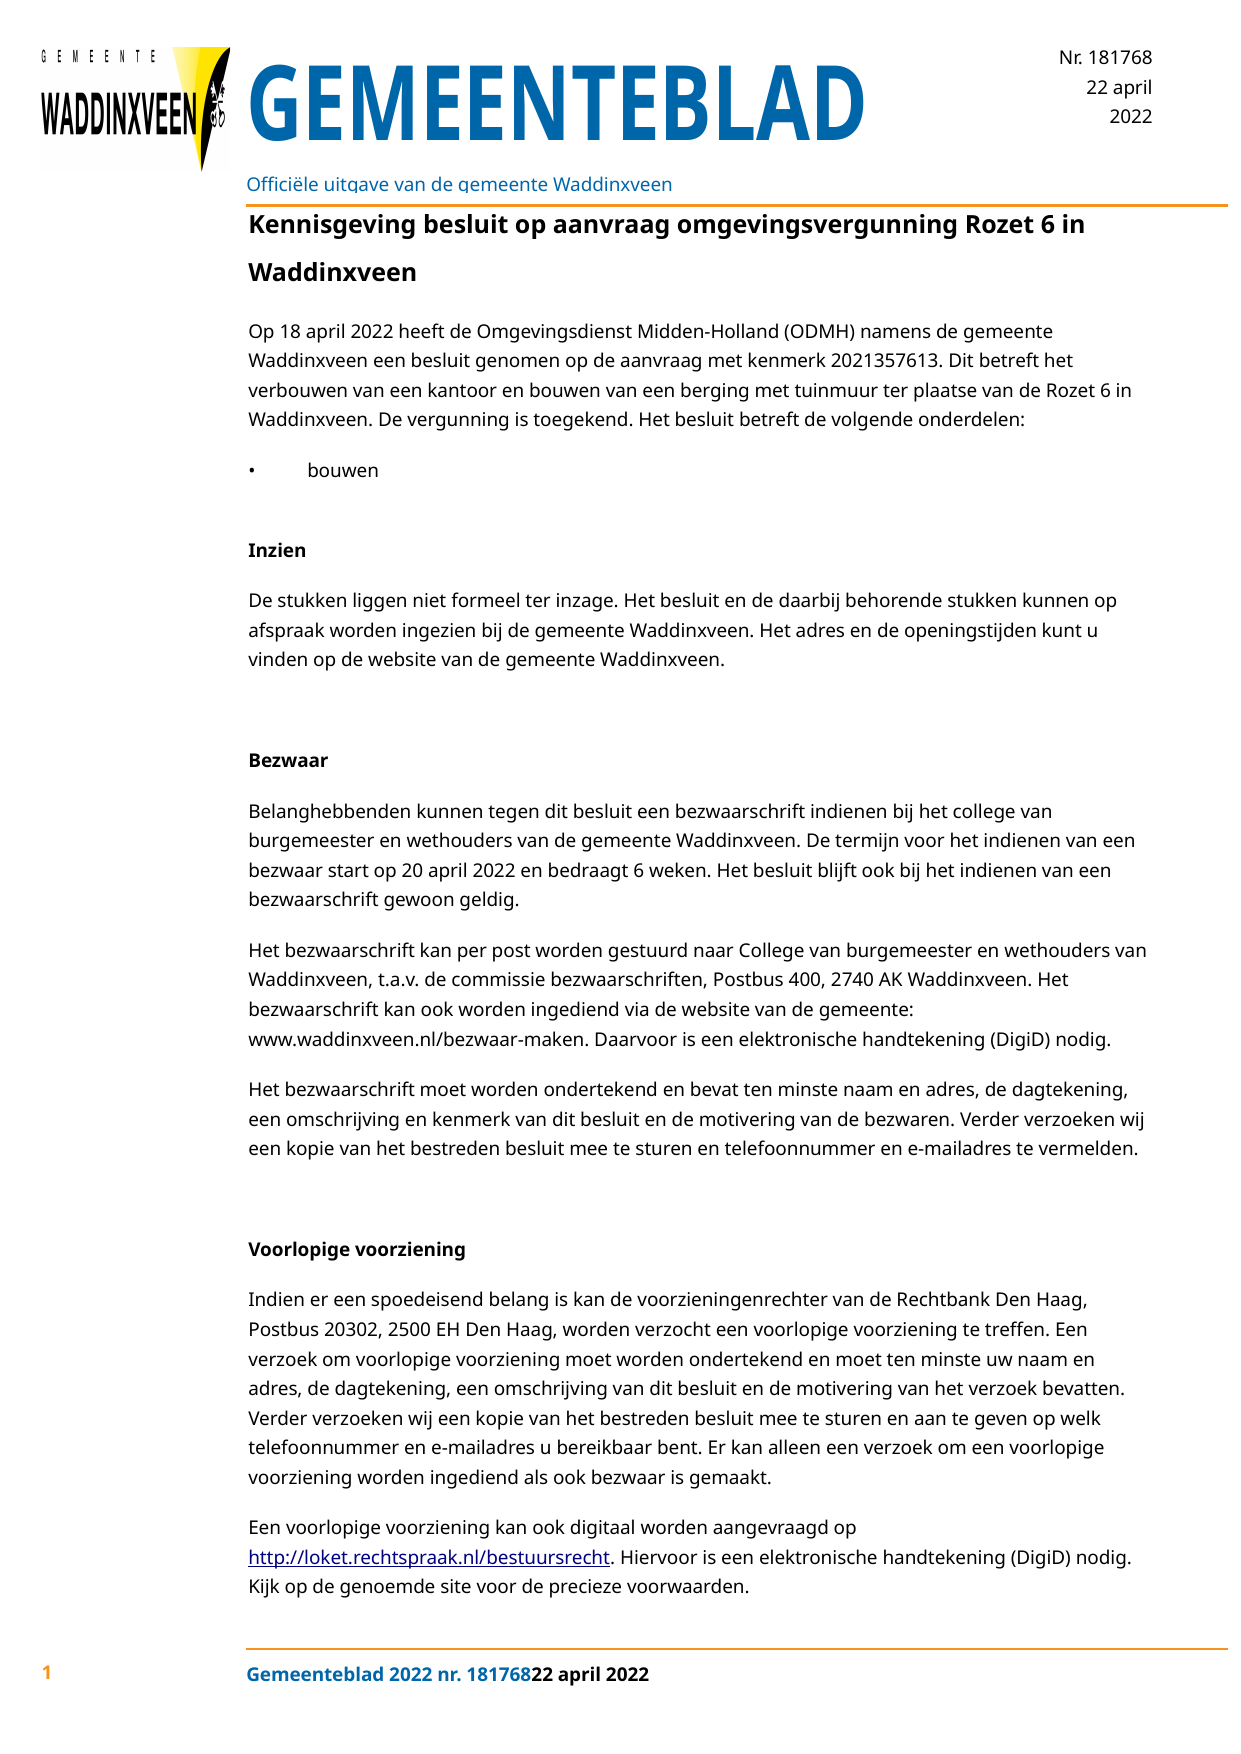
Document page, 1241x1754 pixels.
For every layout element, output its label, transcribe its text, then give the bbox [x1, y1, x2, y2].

text Op 18 april 2022 heeft de Omgevingsdienst Midden-Holland (ODMH) namens de gemeente Waddinxveen een besluit genomen op de aanvraag met kenmerk 2021357613. Dit betreft het verbouwen van een kantoor en bouwen van een berging met tuinmuur ter plaatse van de Rozet 6 in Waddinxveen. De vergunning is toegekend. Het besluit betreft de volgende onderdelen: [248, 318, 1152, 432]
text De stukken liggen niet formeel ter inzage. Het besluit en de daarbij behorende stukken kunnen op afspraak worden ingezien bij de gemeente Waddinxveen. Het adres en de openingstijden kunt u vinden op de website van de gemeente Waddinxveen. [248, 587, 1152, 672]
text Indien er een spoedeisend belang is kan de voorzieningenrechter van de Rechtbank Den Haag, Postbus 20302, 2500 EH Den Haag, worden verzocht een voorlopige voorziening te treffen. Een verzoek om voorlopige voorziening moet worden ondertekend en moet ten minste uw naam en adres, de dagtekening, een omschrijving van dit besluit en de motivering van het verzoek bevatten. Verder verzoeken wij een kopie van het bestreden besluit mee te sturen en aan te geven op welk telefoonnummer en e-mailadres u bereikbaar bent. Er kan alleen een verzoek om een voorlopige voorziening worden ingediend als ook bezwaar is gemaakt. [248, 1287, 1152, 1490]
text Inzien [248, 537, 1152, 563]
text Kennisgeving besluit op aanvraag omgevingsvergunning Rozet 6 in Waddinxveen [248, 207, 1152, 288]
text Belanghebbenden kunnen tegen dit besluit een bezwaarschrift indienen bij het college van burgemeester en wethouders van de gemeente Waddinxveen. De termijn voor het indienen van een bezwaar start op 20 april 2022 en bedraagt 6 weken. Het besluit blijft ook bij het indienen van een bezwaarschrift gewoon geldig. [248, 798, 1152, 912]
text Het bezwaarschrift moet worden ondertekend en bevat ten minste naam en adres, de dagtekening, een omschrijving en kenmerk van dit besluit en de motivering van de bezwaren. Verder verzoeken wij een kopie van het bestreden besluit mee te sturen en telefoonnummer en e-mailadres te vermelden. [248, 1076, 1152, 1161]
text Voorlopige voorziening [248, 1236, 1152, 1262]
text Een voorlopige voorziening kan ook digitaal worden aangevraagd op http://loket.rechtspraak.nl/bestuursrecht. Hiervoor is een elektronische handtekening (DigiD) nodig. Kijk op de genoemde site voor de precieze voorwaarden. [248, 1514, 1152, 1599]
list bouwen [248, 457, 1152, 483]
text Bezwaar [248, 747, 1152, 773]
text Het bezwaarschrift kan per post worden gestuurd naar College van burgemeester en wethouders van Waddinxveen, t.a.v. de commissie bezwaarschriften, Postbus 400, 2740 AK Waddinxveen. Het bezwaarschrift kan ook worden ingediend via de website van de gemeente: www.waddinxveen.nl/bezwaar-maken. Daarvoor is een elektronische handtekening (DigiD) nodig. [248, 937, 1152, 1052]
picture [41, 47, 231, 172]
